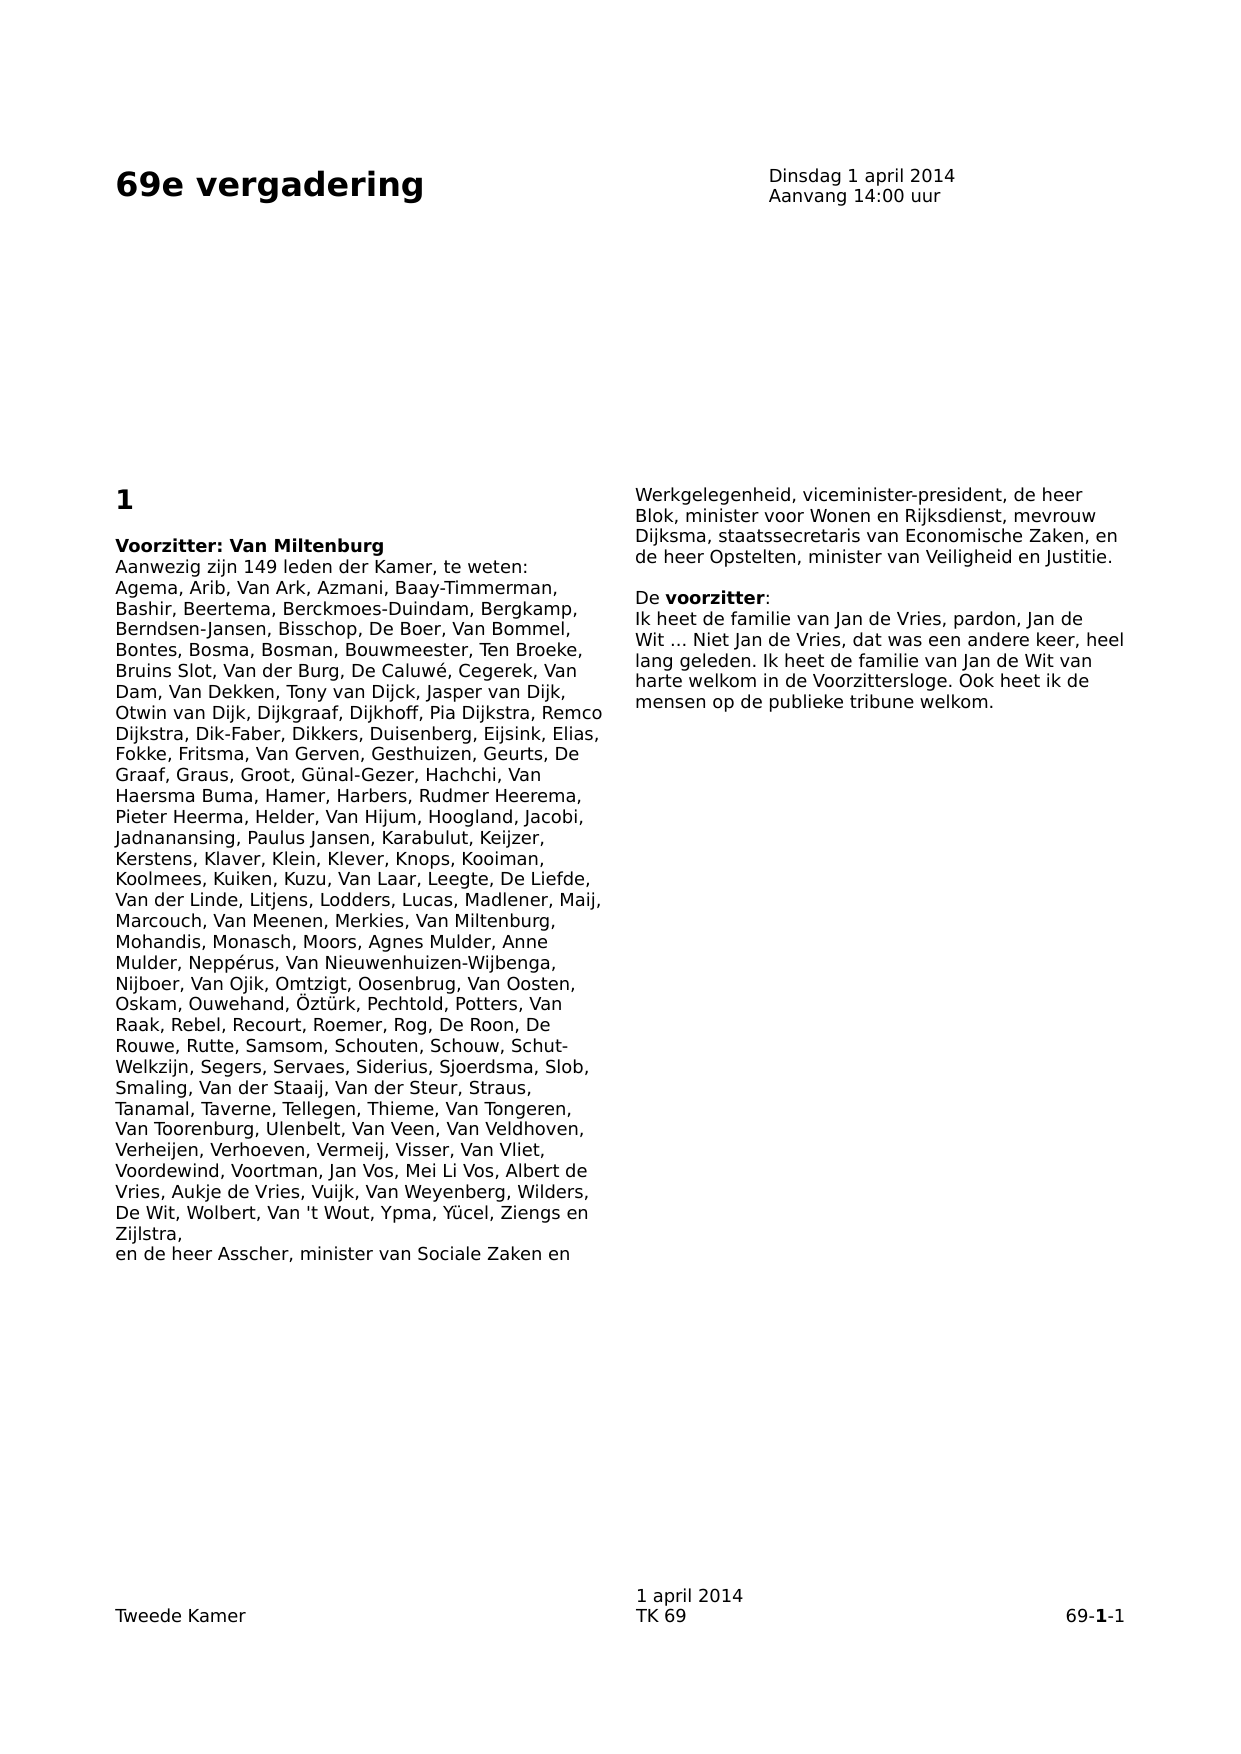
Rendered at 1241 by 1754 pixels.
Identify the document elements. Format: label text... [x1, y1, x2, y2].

text Werkgelegenheid, viceminister-president, de heer Blok, minister voor Wonen en Rijksdienst, mevrouw Dijksma, staatssecretaris van Economische Zaken, en de heer Opstelten, minister van Veiligheid en Justitie. [635, 484, 1125, 568]
table_header Dinsdag 1 april 2014 [769, 165, 1125, 186]
table_cell Aanvang 14:00 uur [769, 186, 1125, 207]
text Agema, Arib, Van Ark, Azmani, Baay-Timmerman, Bashir, Beertema, Berckmoes-Duindam, Bergkamp, Berndsen-Jansen, Bisschop, De Boer, Van Bommel, Bontes, Bosma, Bosman, Bouwmeester, Ten Broeke, Bruins Slot, Van der Burg, De Caluwé, Cegerek, Van Dam, Van Dekken, Tony van Dijck, Jasper van Dijk, Otwin van Dijk, Dijkgraaf, Dijkhoff, Pia Dijkstra, Remco Dijkstra, Dik-Faber, Dikkers, Duisenberg, Eijsink, Elias, Fokke, Fritsma, Van Gerven, Gesthuizen, Geurts, De Graaf, Graus, Groot, Günal-Gezer, Hachchi, Van Haersma Buma, Hamer, Harbers, Rudmer Heerema, Pieter Heerma, Helder, Van Hijum, Hoogland, Jacobi, Jadnanansing, Paulus Jansen, Karabulut, Keijzer, Kerstens, Klaver, Klein, Klever, Knops, Kooiman, Koolmees, Kuiken, Kuzu, Van Laar, Leegte, De Liefde, Van der Linde, Litjens, Lodders, Lucas, Madlener, Maij, Marcouch, Van Meenen, Merkies, Van Miltenburg, Mohandis, Monasch, Moors, Agnes Mulder, Anne Mulder, Neppérus, Van Nieuwenhuizen-Wijbenga, Nijboer, Van Ojik, Omtzigt, Oosenbrug, Van Oosten, Oskam, Ouwehand, Öztürk, Pechtold, Potters, Van Raak, Rebel, Recourt, Roemer, Rog, De Roon, De Rouwe, Rutte, Samsom, Schouten, Schouw, Schut-Welkzijn, Segers, Servaes, Siderius, Sjoerdsma, Slob, Smaling, Van der Staaij, Van der Steur, Straus, Tanamal, Taverne, Tellegen, Thieme, Van Tongeren, Van Toorenburg, Ulenbelt, Van Veen, Van Veldhoven, Verheijen, Verhoeven, Vermeij, Visser, Van Vliet, Voordewind, Voortman, Jan Vos, Mei Li Vos, Albert de Vries, Aukje de Vries, Vuijk, Van Weyenberg, Wilders, De Wit, Wolbert, Van 't Wout, Ypma, Yücel, Ziengs en Zijlstra, [115, 577, 605, 1244]
title 1 [115, 484, 605, 516]
text Aanwezig zijn 149 leden der Kamer, te weten: [115, 557, 605, 577]
table_header 69e vergadering [115, 165, 768, 207]
text en de heer Asscher, minister van Sociale Zaken en [115, 1244, 605, 1265]
text Ik heet de familie van Jan de Vries, pardon, Jan de Wit ... Niet Jan de Vries, dat was een andere keer, heel lang geleden. Ik heet de familie van Jan de Wit van harte welkom in de Voorzittersloge. Ook heet ik de mensen op de publieke tribune welkom. [635, 609, 1125, 713]
text De voorzitter: [635, 588, 1125, 609]
text Voorzitter: Van Miltenburg [115, 536, 605, 557]
